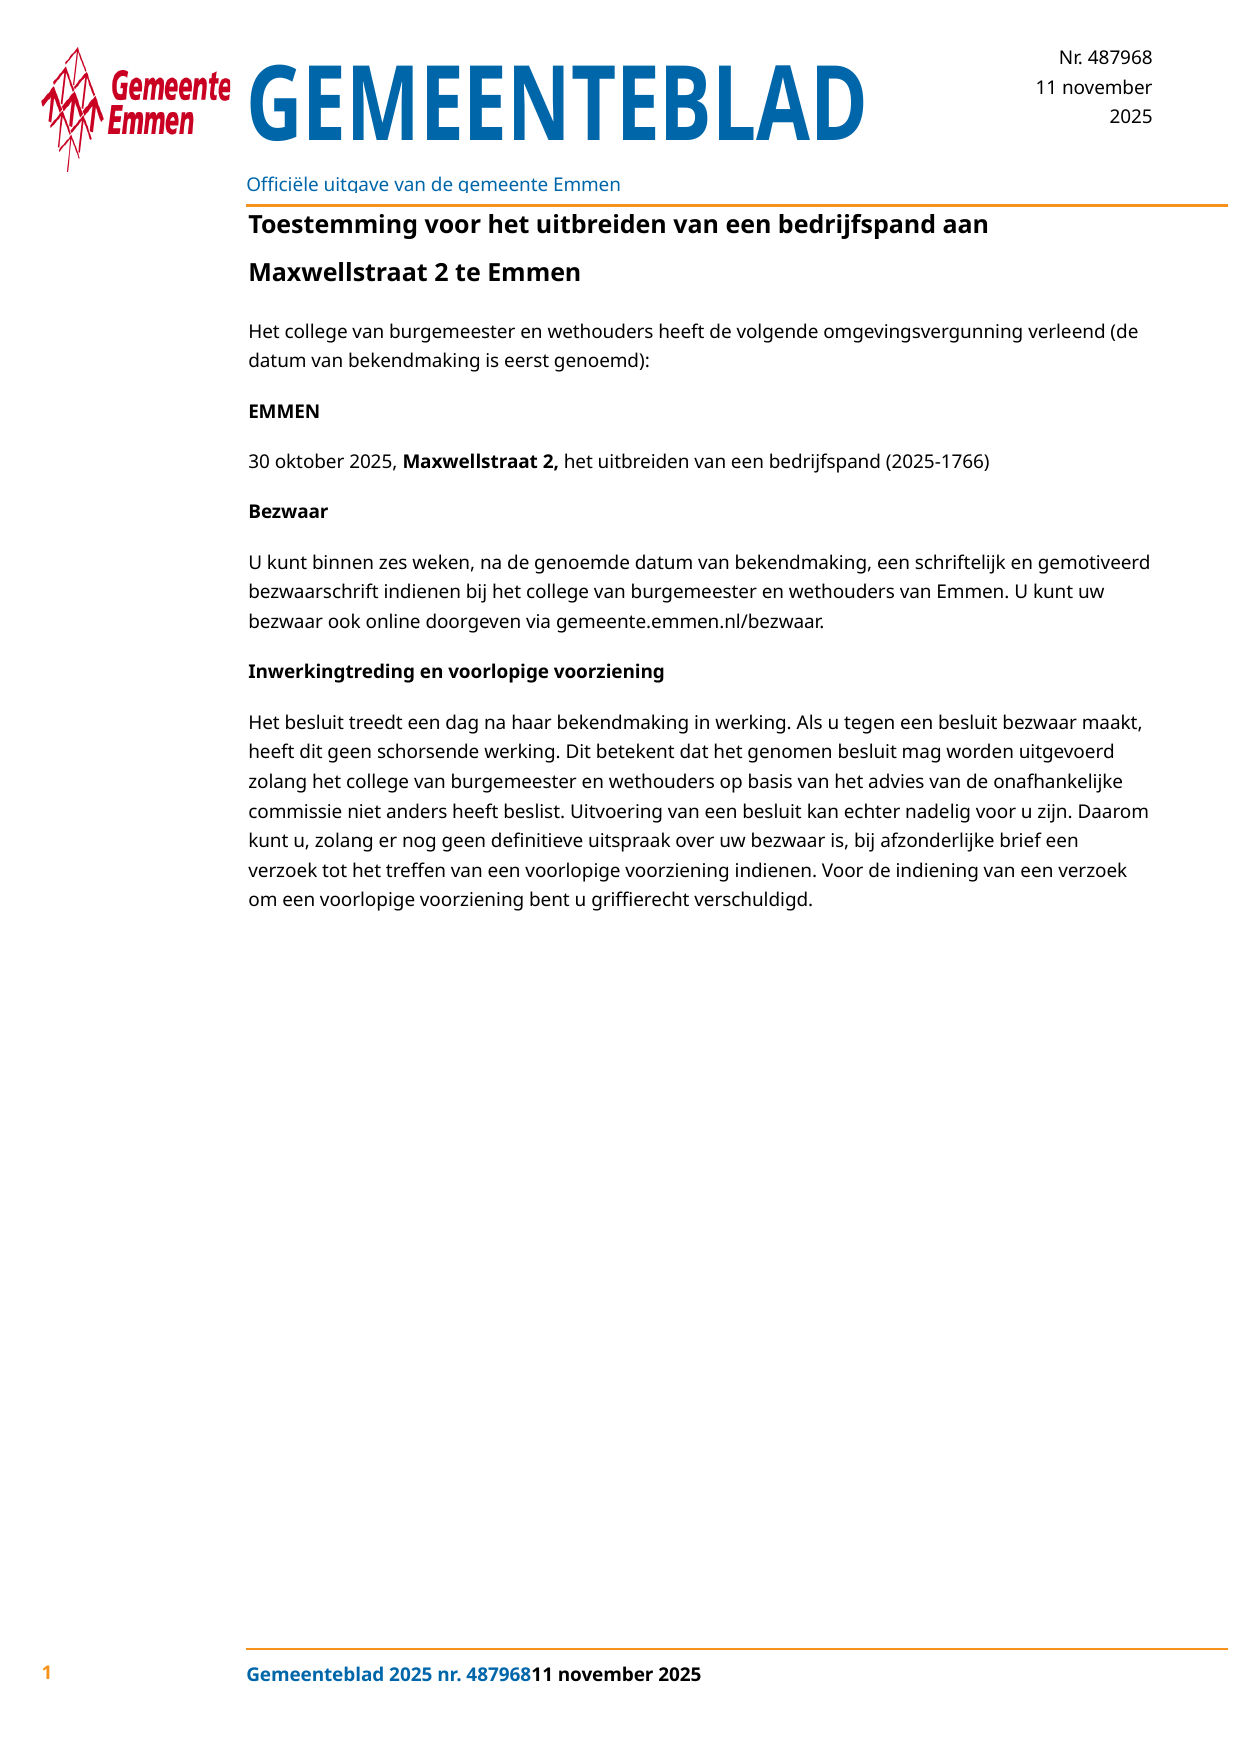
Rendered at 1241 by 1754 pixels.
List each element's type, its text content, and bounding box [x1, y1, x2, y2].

text Inwerkingtreding en voorlopige voorziening [248, 659, 1152, 684]
text U kunt binnen zes weken, na de genoemde datum van bekendmaking, een schriftelijk en gemotiveerd bezwaarschrift indienen bij het college van burgemeester en wethouders van Emmen. U kunt uw bezwaar ook online doorgeven via gemeente.emmen.nl/bezwaar. [248, 549, 1152, 634]
text Het college van burgemeester en wethouders heeft de volgende omgevingsvergunning verleend (de datum van bekendmaking is eerst genoemd): [248, 318, 1152, 373]
text Het besluit treedt een dag na haar bekendmaking in werking. Als u tegen een besluit bezwaar maakt, heeft dit geen schorsende werking. Dit betekent dat het genomen besluit mag worden uitgevoerd zolang het college van burgemeester en wethouders op basis van het advies van de onafhankelijke commissie niet anders heeft beslist. Uitvoering van een besluit kan echter nadelig voor u zijn. Daarom kunt u, zolang er nog geen definitieve uitspraak over uw bezwaar is, bij afzonderlijke brief een verzoek tot het treffen van een voorlopige voorziening indienen. Voor de indiening van een verzoek om een voorlopige voorziening bent u griffierecht verschuldigd. [248, 709, 1152, 912]
text Toestemming voor het uitbreiden van een bedrijfspand aan Maxwellstraat 2 te Emmen [248, 207, 1152, 288]
text 30 oktober 2025, Maxwellstraat 2, het uitbreiden van een bedrijfspand (2025-1766) [248, 448, 1152, 474]
text EMMEN [248, 398, 1152, 424]
text Bezwaar [248, 499, 1152, 524]
picture [41, 47, 231, 172]
